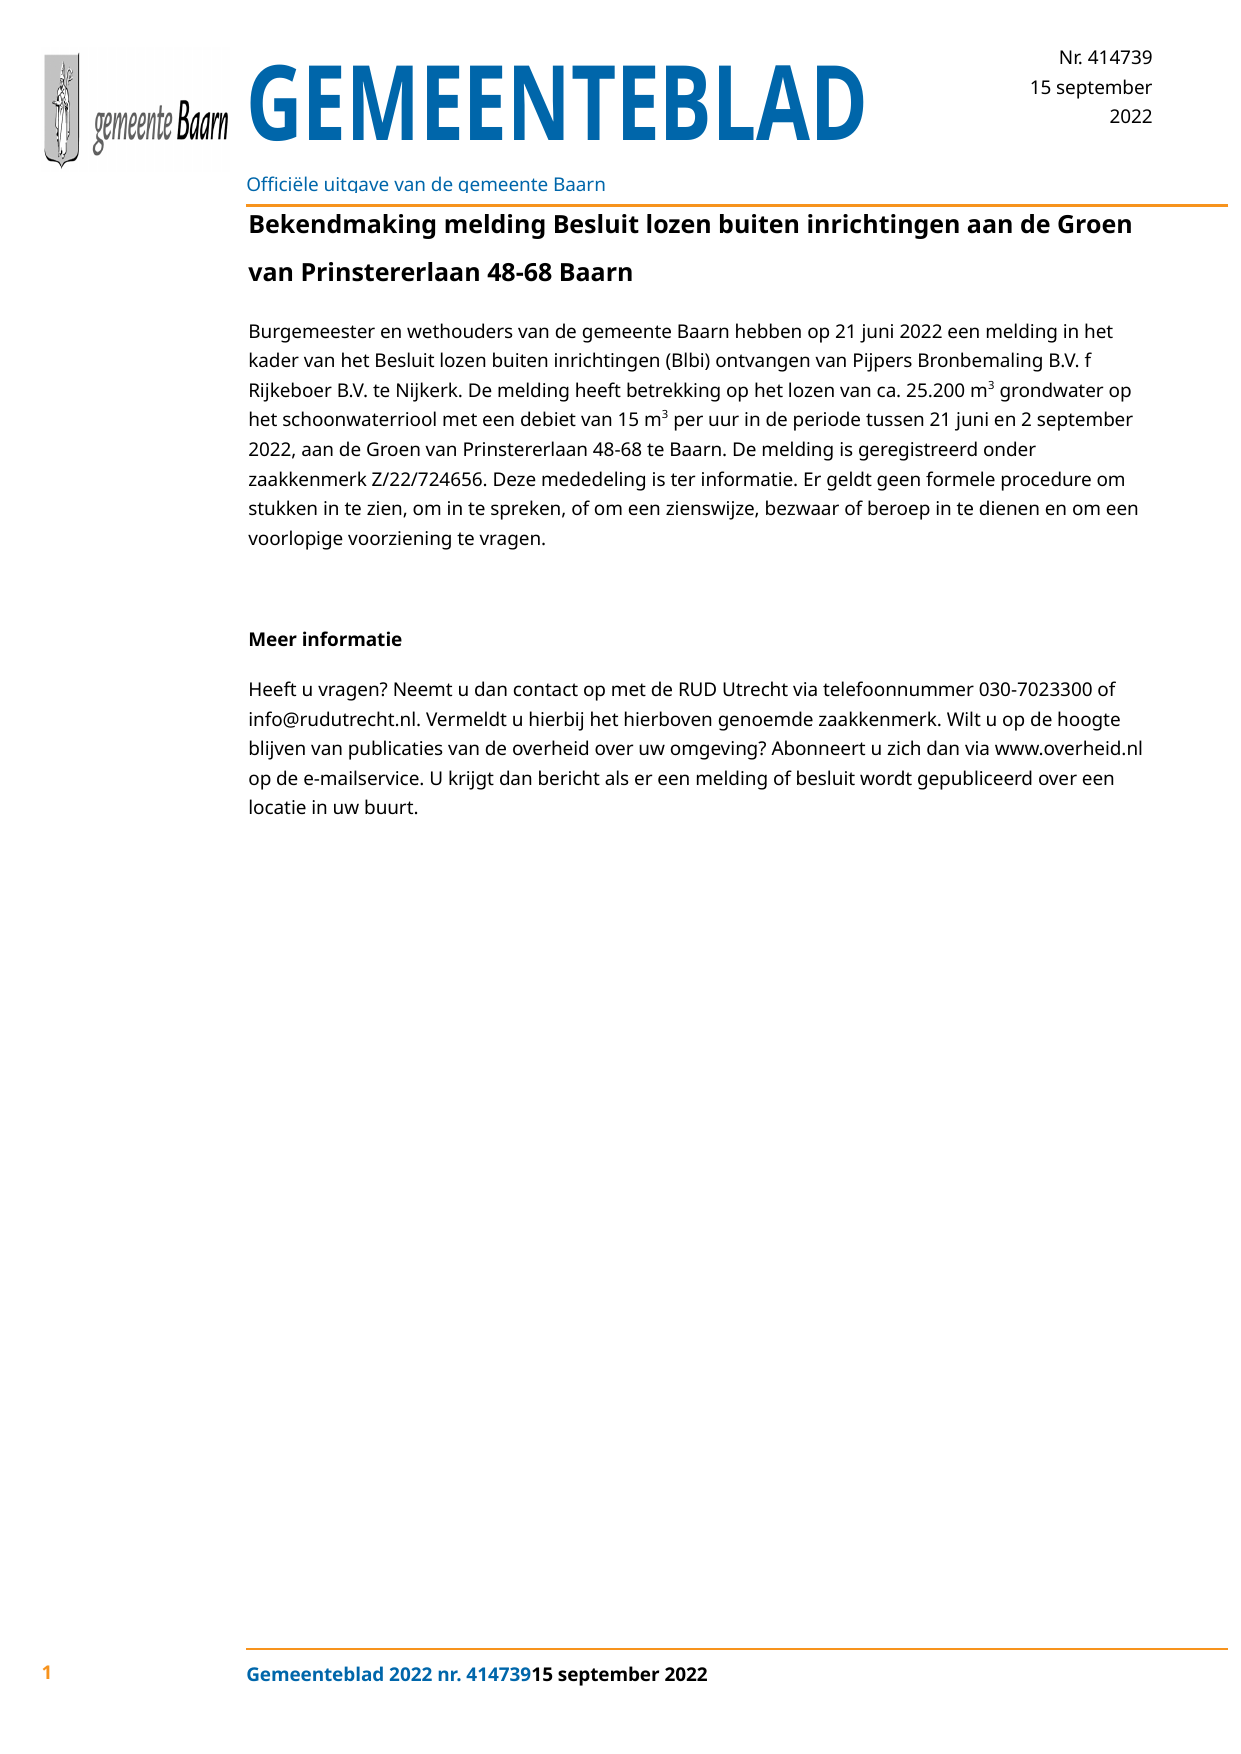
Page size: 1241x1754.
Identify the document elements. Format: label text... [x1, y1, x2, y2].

text Burgemeester en wethouders van de gemeente Baarn hebben op 21 juni 2022 een melding in het kader van het Besluit lozen buiten inrichtingen (Blbi) ontvangen van Pijpers Bronbemaling B.V. f Rijkeboer B.V. te Nijkerk. De melding heeft betrekking op het lozen van ca. 25.200 m3 grondwater op het schoonwaterriool met een debiet van 15 m3 per uur in de periode tussen 21 juni en 2 september 2022, aan de Groen van Prinstererlaan 48-68 te Baarn. De melding is geregistreerd onder zaakkenmerk Z/22/724656. Deze mededeling is ter informatie. Er geldt geen formele procedure om stukken in te zien, om in te spreken, of om een zienswijze, bezwaar of beroep in te dienen en om een voorlopige voorziening te vragen. [248, 318, 1152, 551]
text Heeft u vragen? Neemt u dan contact op met de RUD Utrecht via telefoonnummer 030-7023300 of info@rudutrecht.nl. Vermeldt u hierbij het hierboven genoemde zaakkenmerk. Wilt u op de hoogte blijven van publicaties van de overheid over uw omgeving? Abonneert u zich dan via www.overheid.nl op de e-mailservice. U krijgt dan bericht als er een melding of besluit wordt gepubliceerd over een locatie in uw buurt. [248, 676, 1152, 820]
text Meer informatie [248, 626, 1152, 652]
picture [41, 47, 231, 172]
text Bekendmaking melding Besluit lozen buiten inrichtingen aan de Groen van Prinstererlaan 48-68 Baarn [248, 207, 1152, 288]
